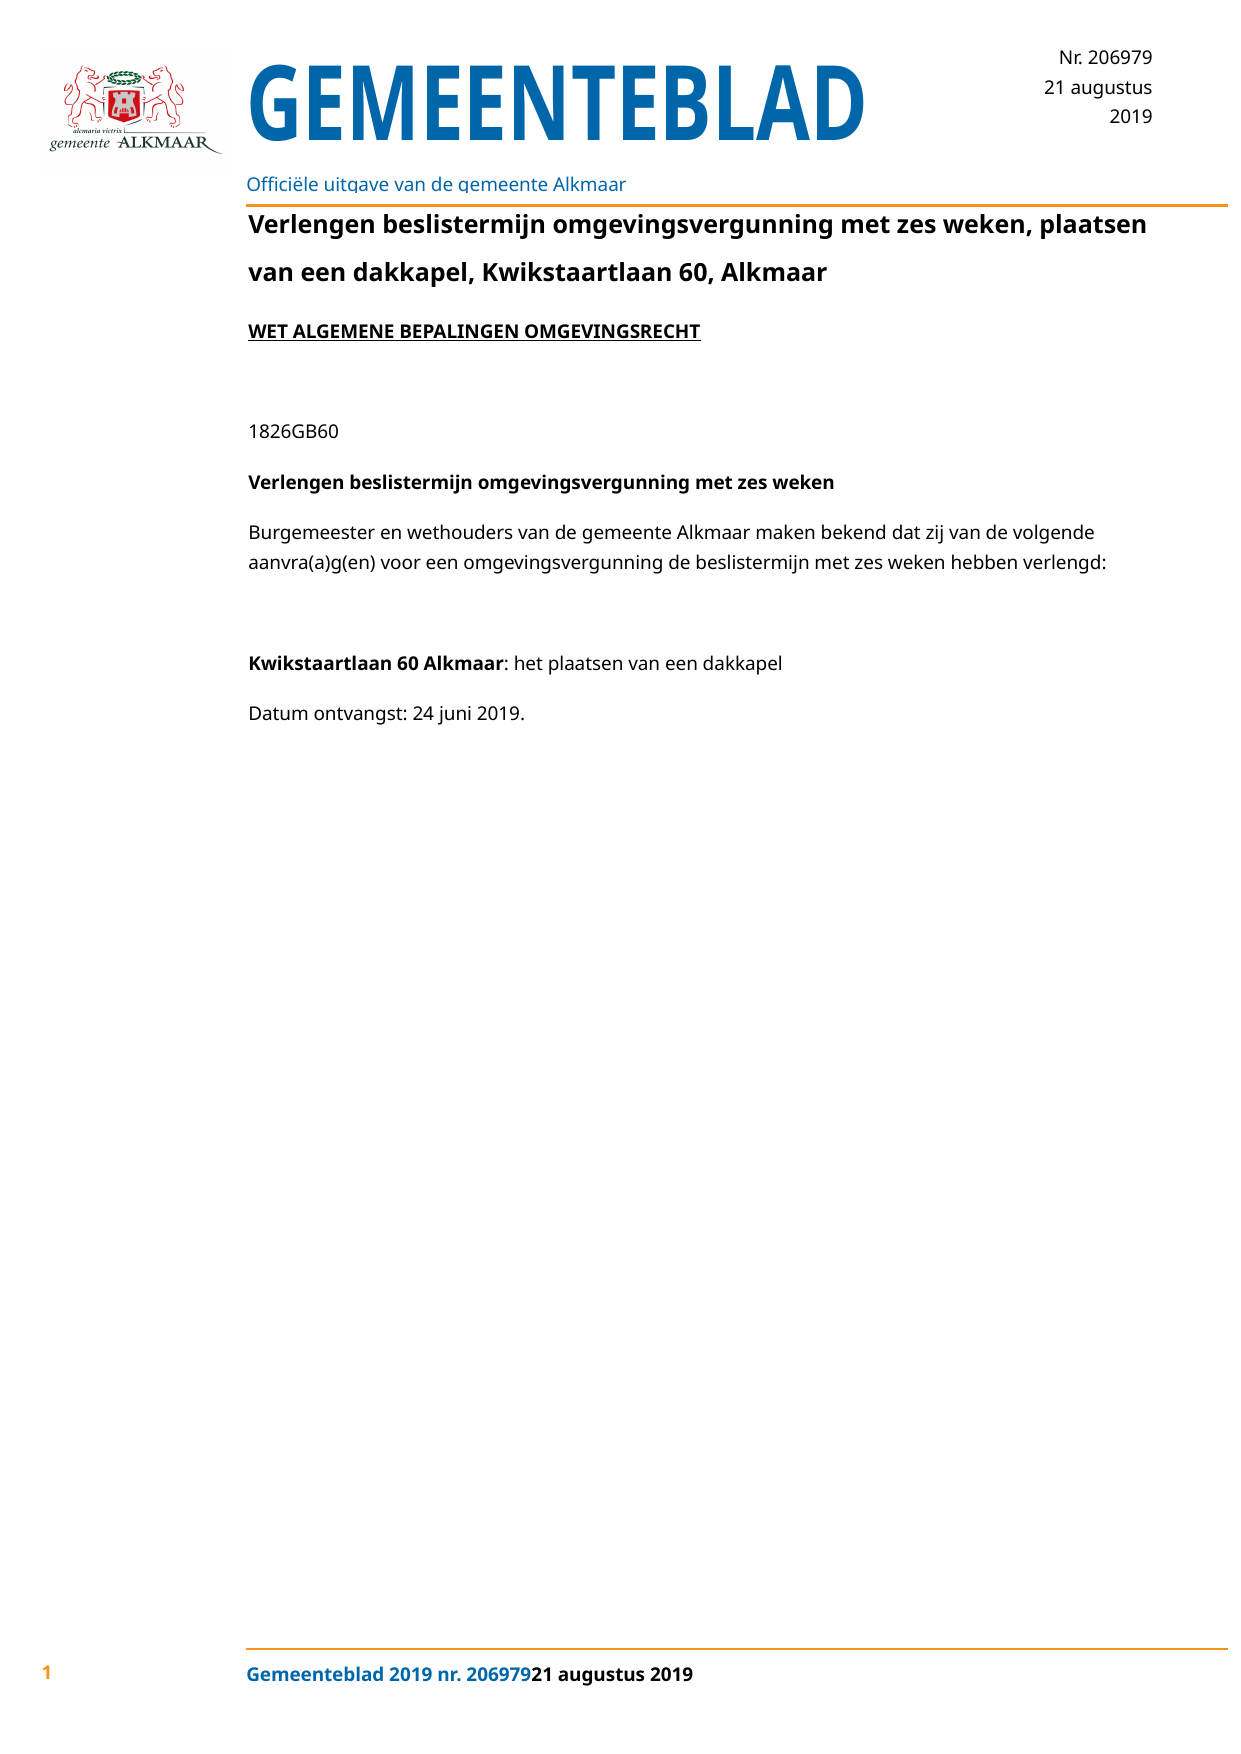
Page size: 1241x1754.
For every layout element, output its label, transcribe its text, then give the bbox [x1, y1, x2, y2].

text 1826GB60 [248, 419, 1152, 444]
text WET ALGEMENE BEPALINGEN OMGEVINGSRECHT [248, 318, 1152, 344]
text Verlengen beslistermijn omgevingsvergunning met zes weken [248, 469, 1152, 495]
text Kwikstaartlaan 60 Alkmaar: het plaatsen van een dakkapel [248, 650, 1152, 676]
picture [41, 47, 231, 172]
text Burgemeester en wethouders van de gemeente Alkmaar maken bekend dat zij van de volgende aanvra(a)g(en) voor een omgevingsvergunning de beslistermijn met zes weken hebben verlengd: [248, 519, 1152, 575]
text Datum ontvangst: 24 juni 2019. [248, 700, 1152, 726]
text Verlengen beslistermijn omgevingsvergunning met zes weken, plaatsen van een dakkapel, Kwikstaartlaan 60, Alkmaar [248, 207, 1152, 288]
